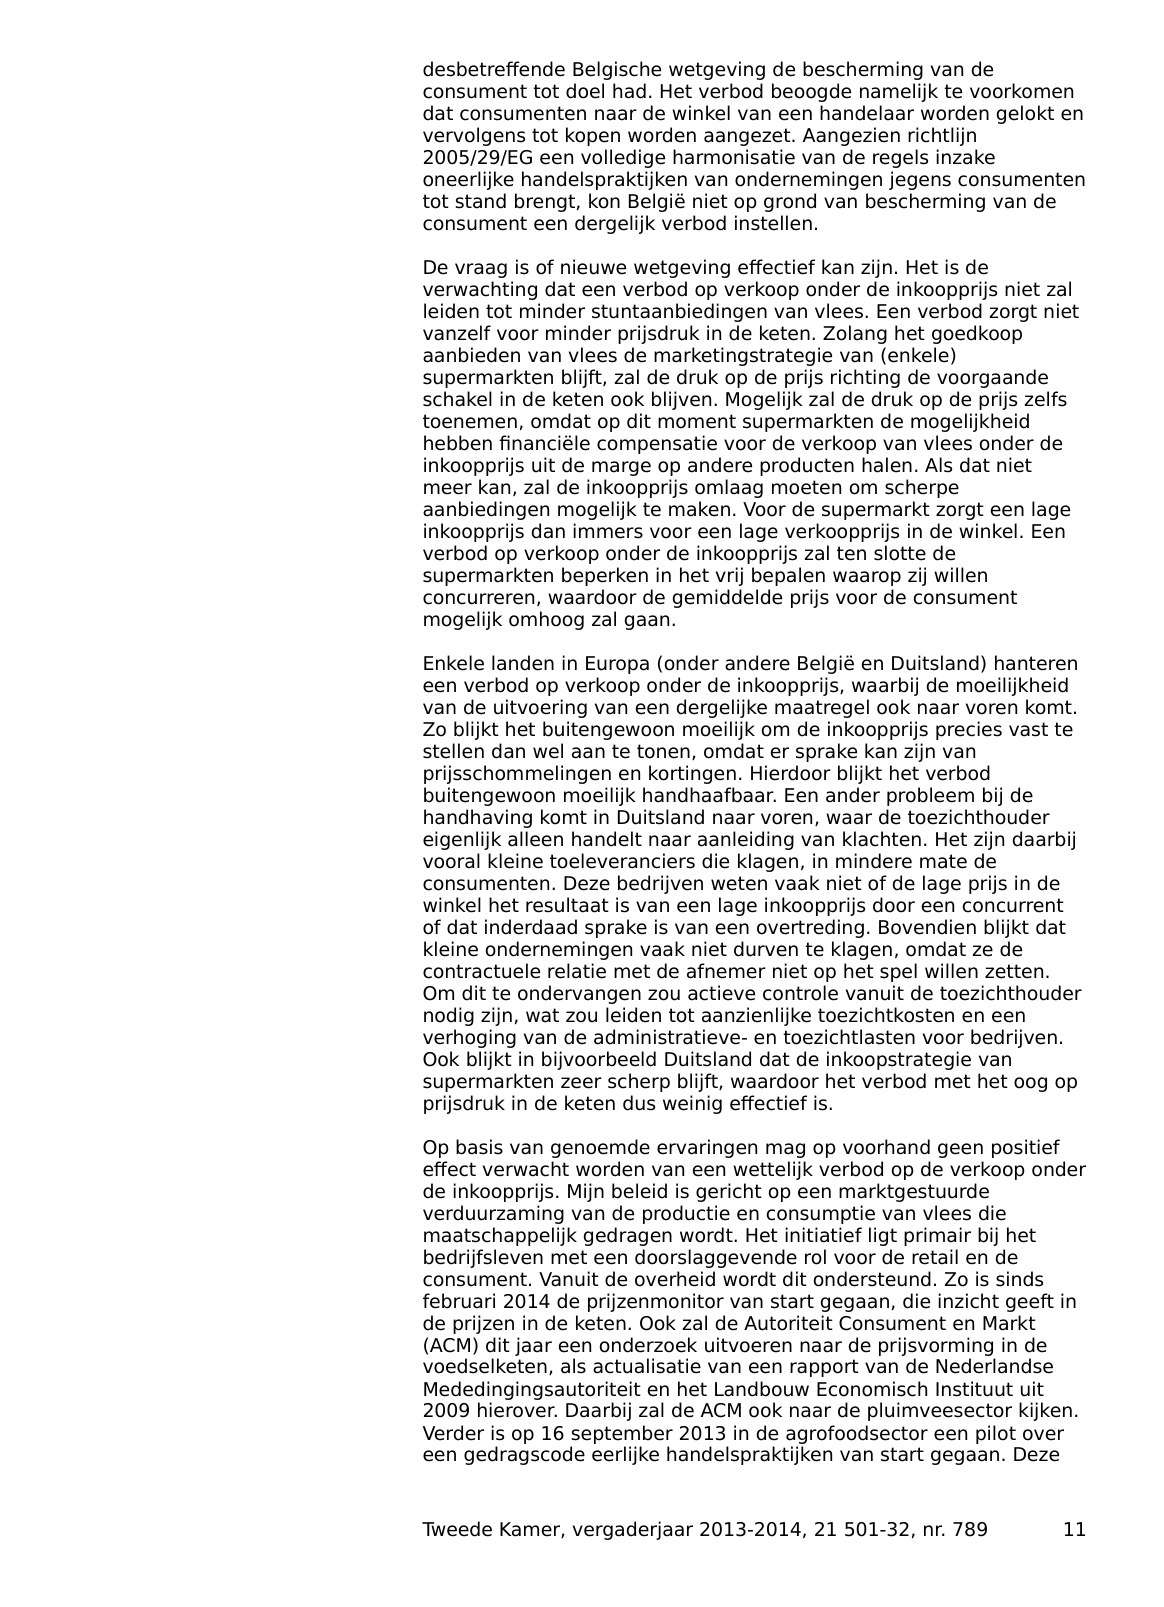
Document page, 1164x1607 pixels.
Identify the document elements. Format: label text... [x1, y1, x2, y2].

text Enkele landen in Europa (onder andere België en Duitsland) hanteren een verbod op verkoop onder de inkoopprijs, waarbij de moeilijkheid van de uitvoering van een dergelijke maatregel ook naar voren komt. Zo blijkt het buitengewoon moeilijk om de inkoopprijs precies vast te stellen dan wel aan te tonen, omdat er sprake kan zijn van prijsschommelingen en kortingen. Hierdoor blijkt het verbod buitengewoon moeilijk handhaafbaar. Een ander probleem bij de handhaving komt in Duitsland naar voren, waar de toezichthouder eigenlijk alleen handelt naar aanleiding van klachten. Het zijn daarbij vooral kleine toeleveranciers die klagen, in mindere mate de consumenten. Deze bedrijven weten vaak niet of de lage prijs in de winkel het resultaat is van een lage inkoopprijs door een concurrent of dat inderdaad sprake is van een overtreding. Bovendien blijkt dat kleine ondernemingen vaak niet durven te klagen, omdat ze de contractuele relatie met de afnemer niet op het spel willen zetten. Om dit te ondervangen zou actieve controle vanuit de toezichthouder nodig zijn, wat zou leiden tot aanzienlijke toezichtkosten en een verhoging van de administratieve- en toezichtlasten voor bedrijven. Ook blijkt in bijvoorbeeld Duitsland dat de inkoopstrategie van supermarkten zeer scherp blijft, waardoor het verbod met het oog op prijsdruk in de keten dus weinig effectief is. [422, 653, 1087, 1114]
text De vraag is of nieuwe wetgeving effectief kan zijn. Het is de verwachting dat een verbod op verkoop onder de inkoopprijs niet zal leiden tot minder stuntaanbiedingen van vlees. Een verbod zorgt niet vanzelf voor minder prijsdruk in de keten. Zolang het goedkoop aanbieden van vlees de marketingstrategie van (enkele) supermarkten blijft, zal de druk op de prijs richting de voorgaande schakel in de keten ook blijven. Mogelijk zal de druk op de prijs zelfs toenemen, omdat op dit moment supermarkten de mogelijkheid hebben financiële compensatie voor de verkoop van vlees onder de inkoopprijs uit de marge op andere producten halen. Als dat niet meer kan, zal de inkoopprijs omlaag moeten om scherpe aanbiedingen mogelijk te maken. Voor de supermarkt zorgt een lage inkoopprijs dan immers voor een lage verkoopprijs in de winkel. Een verbod op verkoop onder de inkoopprijs zal ten slotte de supermarkten beperken in het vrij bepalen waarop zij willen concurreren, waardoor de gemiddelde prijs voor de consument mogelijk omhoog zal gaan. [422, 257, 1087, 631]
text desbetreffende Belgische wetgeving de bescherming van de consument tot doel had. Het verbod beoogde namelijk te voorkomen dat consumenten naar de winkel van een handelaar worden gelokt en vervolgens tot kopen worden aangezet. Aangezien richtlijn 2005/29/EG een volledige harmonisatie van de regels inzake oneerlijke handelspraktijken van ondernemingen jegens consumenten tot stand brengt, kon België niet op grond van bescherming van de consument een dergelijk verbod instellen. [422, 59, 1087, 235]
text Op basis van genoemde ervaringen mag op voorhand geen positief effect verwacht worden van een wettelijk verbod op de verkoop onder de inkoopprijs. Mijn beleid is gericht op een marktgestuurde verduurzaming van de productie en consumptie van vlees die maatschappelijk gedragen wordt. Het initiatief ligt primair bij het bedrijfsleven met een doorslaggevende rol voor de retail en de consument. Vanuit de overheid wordt dit ondersteund. Zo is sinds februari 2014 de prijzenmonitor van start gegaan, die inzicht geeft in de prijzen in de keten. Ook zal de Autoriteit Consument en Markt (ACM) dit jaar een onderzoek uitvoeren naar de prijsvorming in de voedselketen, als actualisatie van een rapport van de Nederlandse Mededingingsautoriteit en het Landbouw Economisch Instituut uit 2009 hierover. Daarbij zal de ACM ook naar de pluimveesector kijken. Verder is op 16 september 2013 in de agrofoodsector een pilot over een gedragscode eerlijke handelspraktijken van start gegaan. Deze [422, 1137, 1087, 1466]
